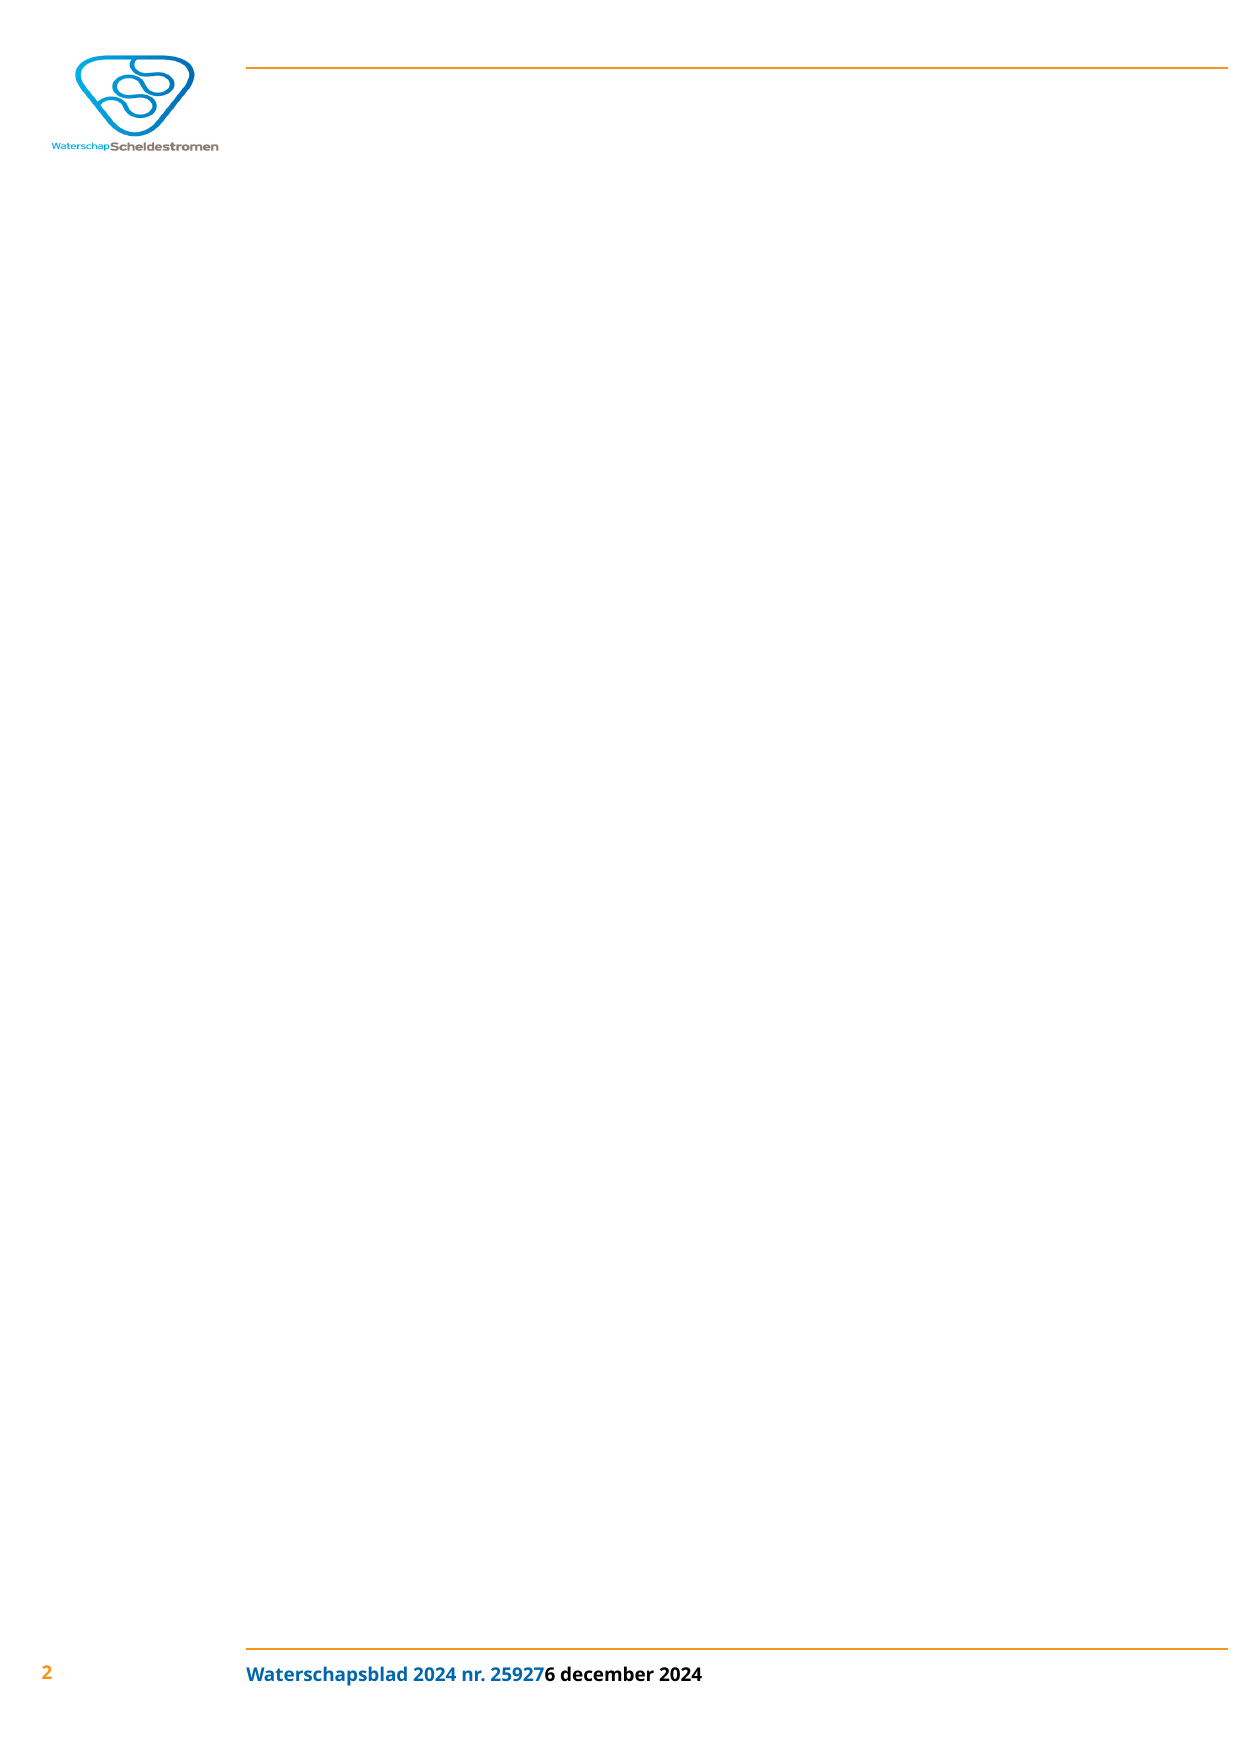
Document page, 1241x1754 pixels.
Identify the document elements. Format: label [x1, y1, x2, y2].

picture [41, 47, 231, 172]
